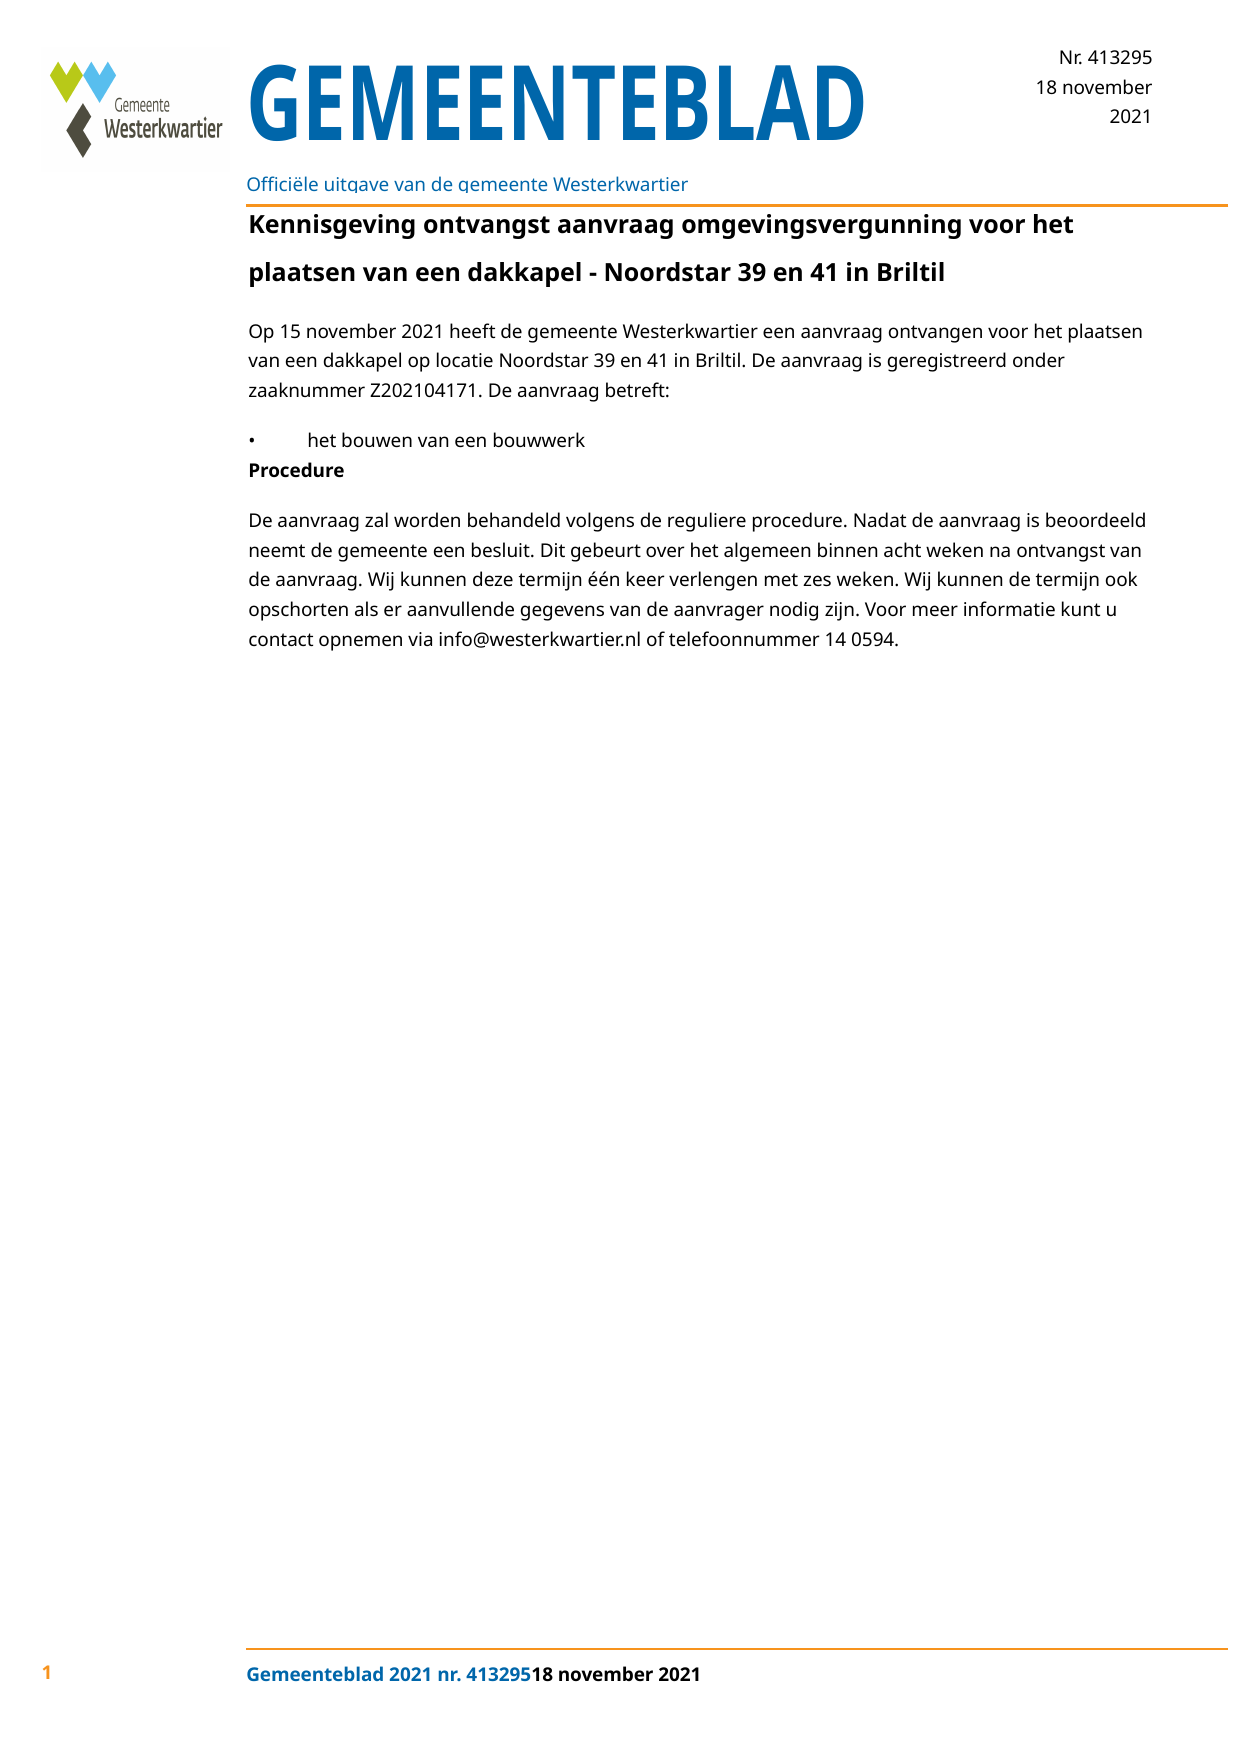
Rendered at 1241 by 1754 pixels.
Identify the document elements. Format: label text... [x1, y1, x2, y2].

text De aanvraag zal worden behandeld volgens de reguliere procedure. Nadat de aanvraag is beoordeeld neemt de gemeente een besluit. Dit gebeurt over het algemeen binnen acht weken na ontvangst van de aanvraag. Wij kunnen deze termijn één keer verlengen met zes weken. Wij kunnen de termijn ook opschorten als er aanvullende gegevens van de aanvrager nodig zijn. Voor meer informatie kunt u contact opnemen via info@westerkwartier.nl of telefoonnummer 14 0594. [248, 507, 1152, 652]
list het bouwen van een bouwwerk [248, 427, 1152, 453]
text Procedure [248, 457, 1152, 483]
text Op 15 november 2021 heeft de gemeente Westerkwartier een aanvraag ontvangen voor het plaatsen van een dakkapel op locatie Noordstar 39 en 41 in Briltil. De aanvraag is geregistreerd onder zaaknummer Z202104171. De aanvraag betreft: [248, 318, 1152, 403]
text Kennisgeving ontvangst aanvraag omgevingsvergunning voor het plaatsen van een dakkapel - Noordstar 39 en 41 in Briltil [248, 207, 1152, 288]
picture [41, 47, 231, 172]
